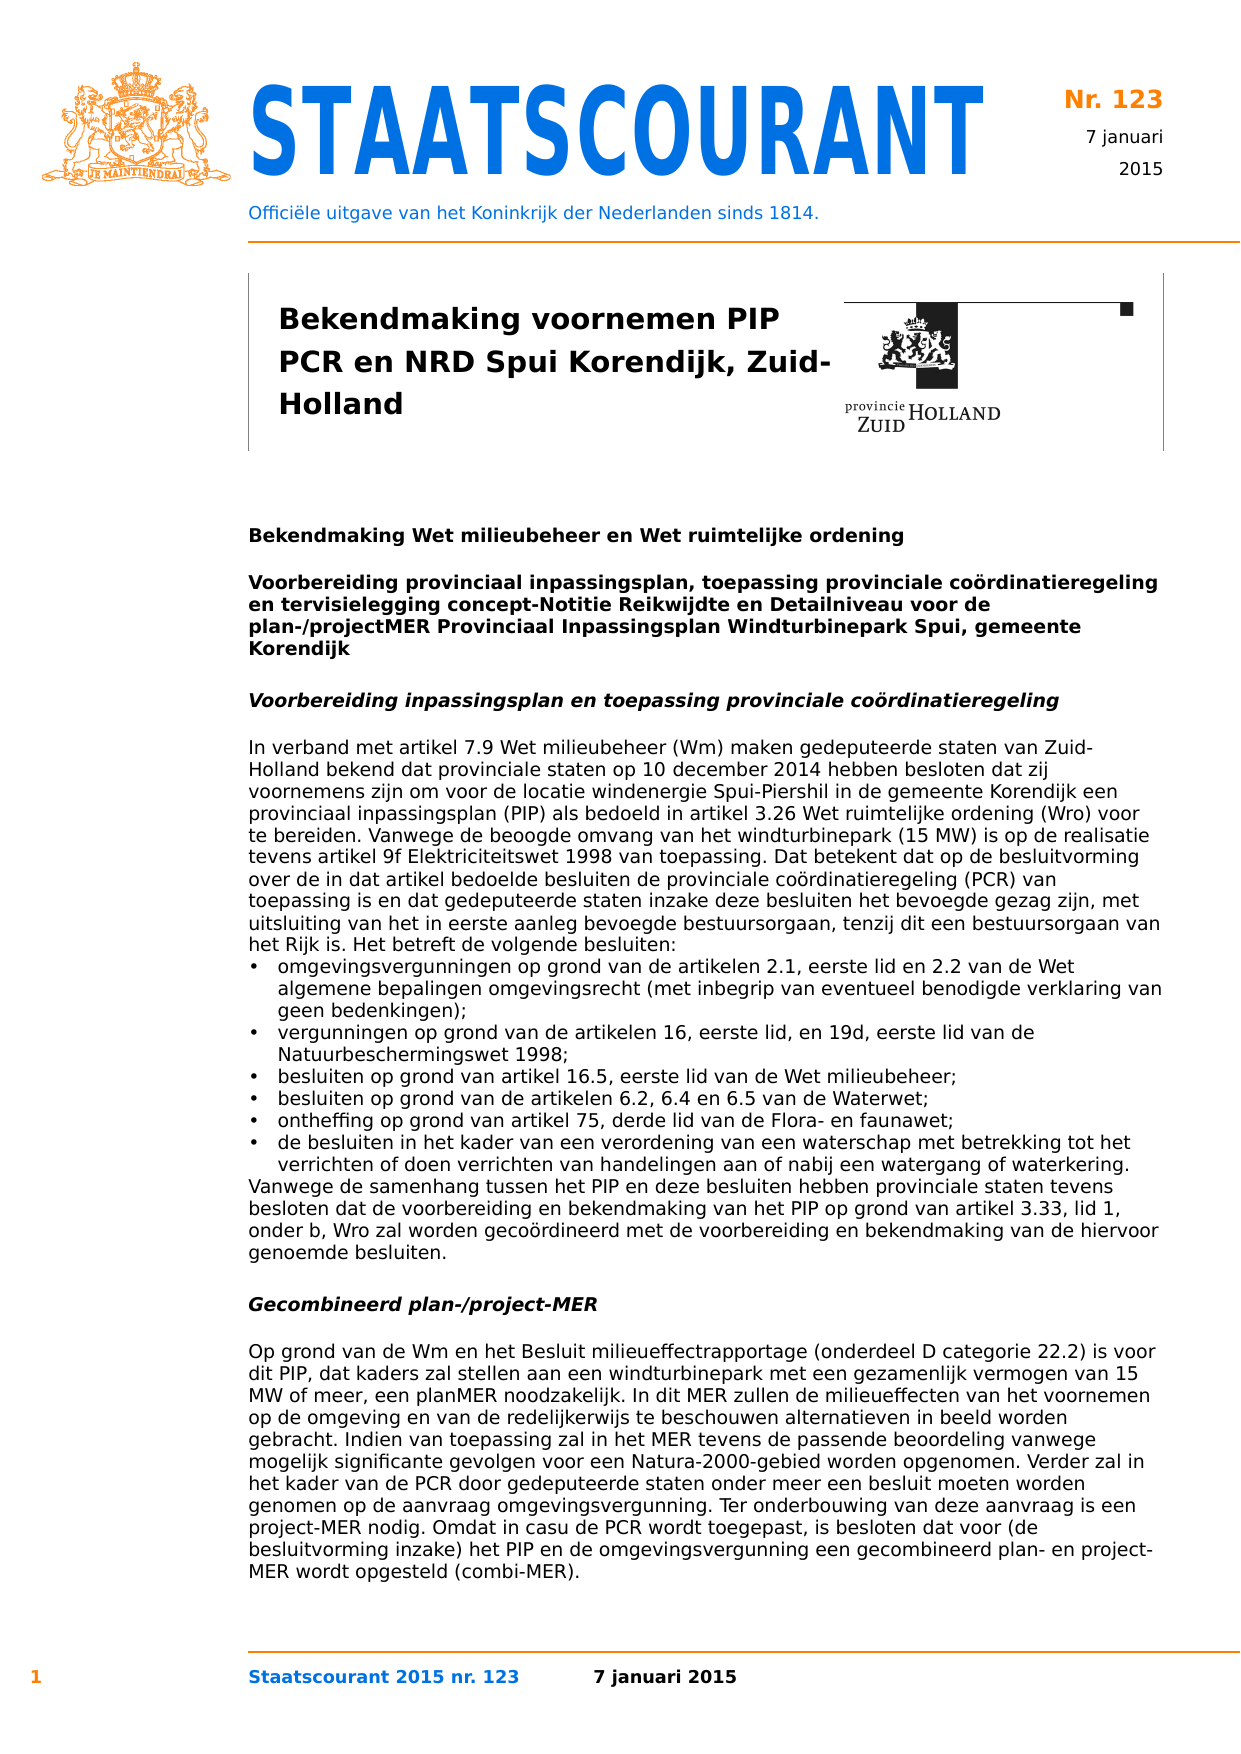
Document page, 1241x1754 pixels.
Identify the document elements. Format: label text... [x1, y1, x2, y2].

table_header [25, 62, 248, 241]
picture [41, 62, 231, 186]
text In verband met artikel 7.9 Wet milieubeheer (Wm) maken gedeputeerde staten van Zuid-Holland bekend dat provinciale staten op 10 december 2014 hebben besloten dat zij voornemens zijn om voor de locatie windenergie Spui-Piershil in de gemeente Korendijk een provinciaal inpassingsplan (PIP) als bedoeld in artikel 3.26 Wet ruimtelijke ordening (Wro) voor te bereiden. Vanwege de beoogde omvang van het windturbinepark (15 MW) is op de realisatie tevens artikel 9f Elektriciteitswet 1998 van toepassing. Dat betekent dat op de besluitvorming over de in dat artikel bedoelde besluiten de provinciale coördinatieregeling (PCR) van toepassing is en dat gedeputeerde staten inzake deze besluiten het bevoegde gezag zijn, met uitsluiting van het in eerste aanleg bevoegde bestuursorgaan, tenzij dit een bestuursorgaan van het Rijk is. Het betreft de volgende besluiten: [248, 737, 1163, 956]
text Op grond van de Wm en het Besluit milieueffectrapportage (onderdeel D categorie 22.2) is voor dit PIP, dat kaders zal stellen aan een windturbinepark met een gezamenlijk vermogen van 15 MW of meer, een planMER noodzakelijk. In dit MER zullen de milieueffecten van het voornemen op de omgeving en van de redelijkerwijs te beschouwen alternatieven in beeld worden gebracht. Indien van toepassing zal in het MER tevens de passende beoordeling vanwege mogelijk significante gevolgen voor een Natura-2000-gebied worden opgenomen. Verder zal in het kader van de PCR door gedeputeerde staten onder meer een besluit moeten worden genomen op de aanvraag omgevingsvergunning. Ter onderbouwing van deze aanvraag is een project-MER nodig. Omdat in casu de PCR wordt toegepast, is besloten dat voor (de besluitvorming inzake) het PIP en de omgevingsvergunning een gecombineerd plan- en project-MER wordt opgesteld (combi-MER). [248, 1341, 1163, 1583]
table_cell Officiële uitgave van het Koninkrijk der Nederlanden sinds 1814. [248, 203, 1240, 241]
table_cell 7 januari [998, 121, 1240, 153]
text • de besluiten in het kader van een verordening van een waterschap met betrekking tot het verrichten of doen verrichten van handelingen aan of nabij een watergang of waterkering. [248, 1132, 1163, 1176]
text • besluiten op grond van artikel 16.5, eerste lid van de Wet milieubeheer; [248, 1066, 1163, 1088]
text Voorbereiding provinciaal inpassingsplan, toepassing provinciale coördinatieregeling en tervisielegging concept-Notitie Reikwijdte en Detailniveau voor de plan-/projectMER Provinciaal Inpassingsplan Windturbinepark Spui, gemeente Korendijk [248, 572, 1163, 659]
subtitle Gecombineerd plan-/project-MER [248, 1294, 1163, 1316]
text • vergunningen op grond van de artikelen 16, eerste lid, en 19d, eerste lid van de Natuurbeschermingswet 1998; [248, 1022, 1163, 1066]
table_cell 2015 [998, 153, 1240, 203]
table_header STAATSCOURANT [248, 62, 998, 203]
text • omgevingsvergunningen op grond van de artikelen 2.1, eerste lid en 2.2 van de Wet algemene bepalingen omgevingsrecht (met inbegrip van eventueel benodigde verklaring van geen bedenkingen); [248, 956, 1163, 1022]
subtitle Bekendmaking voornemen PIP PCR en NRD Spui Korendijk, Zuid-Holland [249, 273, 1163, 451]
subtitle Bekendmaking Wet milieubeheer en Wet ruimtelijke ordening [248, 525, 1163, 547]
text • besluiten op grond van de artikelen 6.2, 6.4 en 6.5 van de Waterwet; [248, 1088, 1163, 1110]
picture [844, 302, 1134, 433]
table_header Nr. 123 [998, 62, 1240, 121]
text Vanwege de samenhang tussen het PIP en deze besluiten hebben provinciale staten tevens besloten dat de voorbereiding en bekendmaking van het PIP op grond van artikel 3.33, lid 1, onder b, Wro zal worden gecoördineerd met de voorbereiding en bekendmaking van de hiervoor genoemde besluiten. [248, 1176, 1163, 1264]
subtitle Voorbereiding inpassingsplan en toepassing provinciale coördinatieregeling [248, 689, 1163, 712]
text • ontheffing op grond van artikel 75, derde lid van de Flora- en faunawet; [248, 1110, 1163, 1132]
